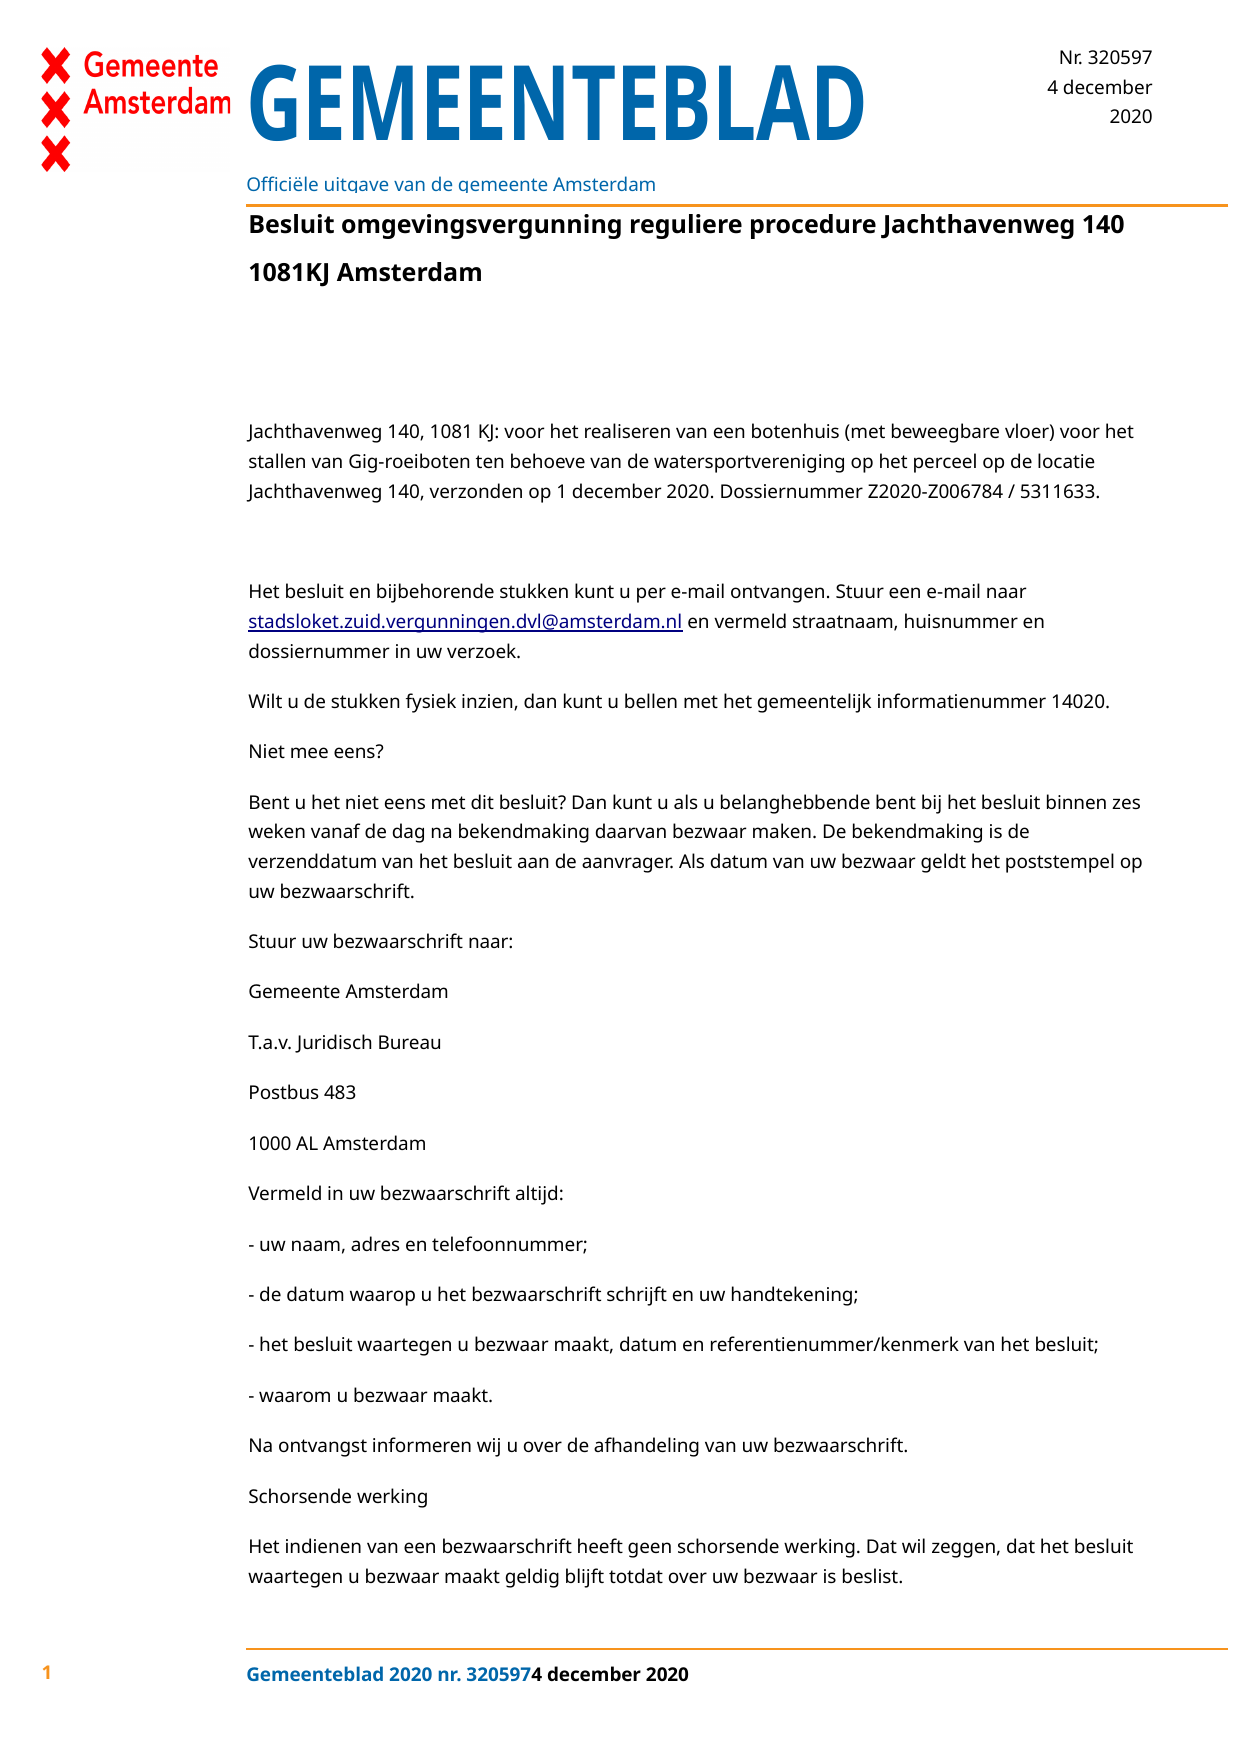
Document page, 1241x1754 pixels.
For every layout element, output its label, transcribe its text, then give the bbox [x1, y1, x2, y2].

text Stuur uw bezwaarschrift naar: [248, 928, 1152, 954]
text Bent u het niet eens met dit besluit? Dan kunt u als u belanghebbende bent bij het besluit binnen zes weken vanaf de dag na bekendmaking daarvan bezwaar maken. De bekendmaking is de verzenddatum van het besluit aan de aanvrager. Als datum van uw bezwaar geldt het poststempel op uw bezwaarschrift. [248, 789, 1152, 904]
text Het indienen van een bezwaarschrift heeft geen schorsende werking. Dat wil zeggen, dat het besluit waartegen u bezwaar maakt geldig blijft totdat over uw bezwaar is beslist. [248, 1533, 1152, 1589]
text Schorsende werking [248, 1483, 1152, 1509]
text - het besluit waartegen u bezwaar maakt, datum en referentienummer/kenmerk van het besluit; [248, 1332, 1152, 1357]
text Wilt u de stukken fysiek inzien, dan kunt u bellen met het gemeentelijk informatienummer 14020. [248, 688, 1152, 714]
text - uw naam, adres en telefoonnummer; [248, 1231, 1152, 1257]
text T.a.v. Juridisch Bureau [248, 1029, 1152, 1055]
text Na ontvangst informeren wij u over de afhandeling van uw bezwaarschrift. [248, 1432, 1152, 1458]
text Het besluit en bijbehorende stukken kunt u per e-mail ontvangen. Stuur een e-mail naar stadsloket.zuid.vergunningen.dvl@amsterdam.nl en vermeld straatnaam, huisnummer en dossiernummer in uw verzoek. [248, 579, 1152, 664]
text Vermeld in uw bezwaarschrift altijd: [248, 1180, 1152, 1206]
text - de datum waarop u het bezwaarschrift schrijft en uw handtekening; [248, 1281, 1152, 1307]
text - waarom u bezwaar maakt. [248, 1382, 1152, 1408]
text Besluit omgevingsvergunning reguliere procedure Jachthavenweg 140 1081KJ Amsterdam [248, 207, 1152, 288]
text 1000 AL Amsterdam [248, 1130, 1152, 1156]
text Niet mee eens? [248, 739, 1152, 764]
picture [41, 47, 231, 172]
text Postbus 483 [248, 1079, 1152, 1105]
text Gemeente Amsterdam [248, 979, 1152, 1004]
text Jachthavenweg 140, 1081 KJ: voor het realiseren van een botenhuis (met beweegbare vloer) voor het stallen van Gig-roeiboten ten behoeve van de watersportvereniging op het perceel op de locatie Jachthavenweg 140, verzonden op 1 december 2020. Dossiernummer Z2020-Z006784 / 5311633. [248, 419, 1152, 504]
